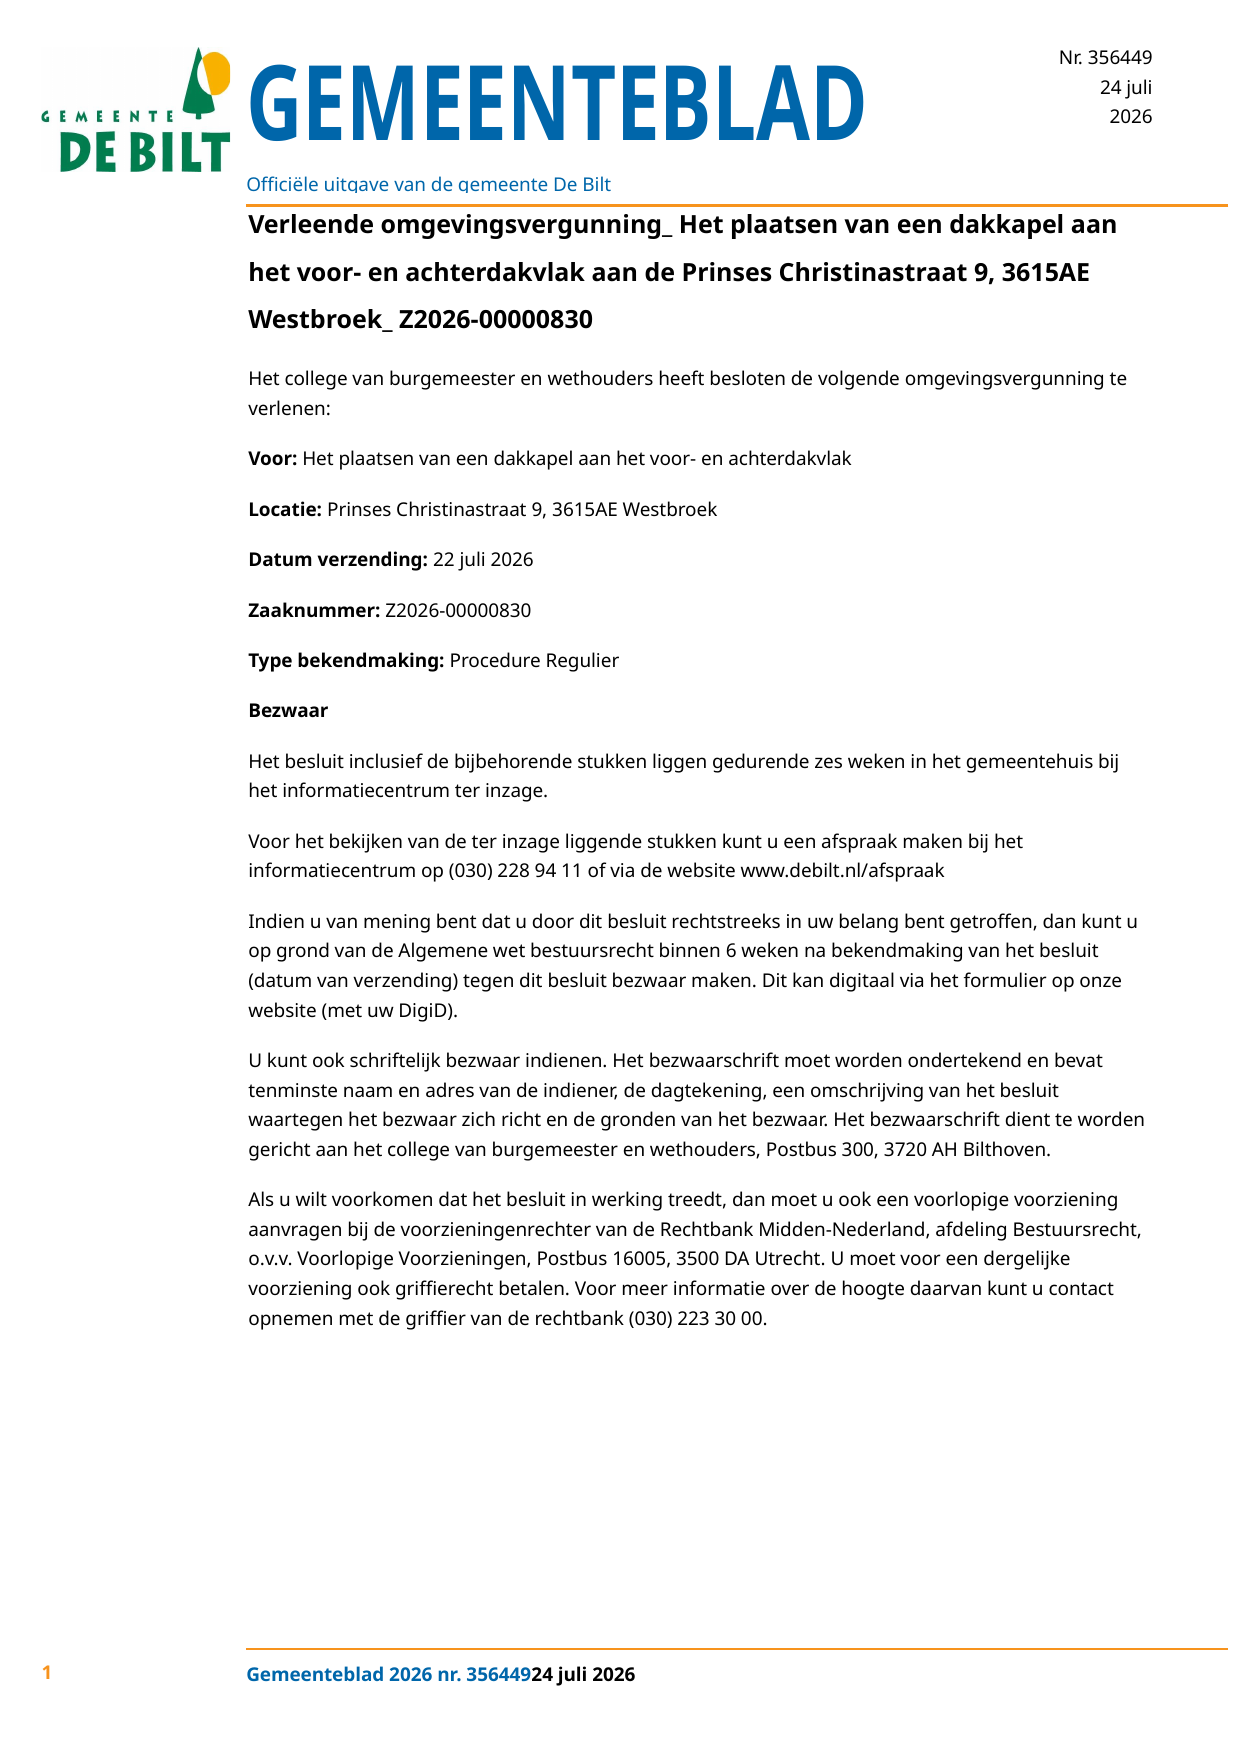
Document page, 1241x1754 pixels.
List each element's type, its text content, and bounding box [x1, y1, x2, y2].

text Het besluit inclusief de bijbehorende stukken liggen gedurende zes weken in het gemeentehuis bij het informatiecentrum ter inzage. [248, 748, 1152, 803]
text Voor: Het plaatsen van een dakkapel aan het voor- en achterdakvlak [248, 446, 1152, 471]
text U kunt ook schriftelijk bezwaar indienen. Het bezwaarschrift moet worden ondertekend en bevat tenminste naam en adres van de indiener, de dagtekening, een omschrijving van het besluit waartegen het bezwaar zich richt en de gronden van het bezwaar. Het bezwaarschrift dient te worden gericht aan het college van burgemeester en wethouders, Postbus 300, 3720 AH Bilthoven. [248, 1047, 1152, 1162]
text Type bekendmaking: Procedure Regulier [248, 647, 1152, 673]
picture [41, 47, 231, 172]
text Als u wilt voorkomen dat het besluit in werking treedt, dan moet u ook een voorlopige voorziening aanvragen bij de voorzieningenrechter van de Rechtbank Midden-Nederland, afdeling Bestuursrecht, o.v.v. Voorlopige Voorzieningen, Postbus 16005, 3500 DA Utrecht. U moet voor een dergelijke voorziening ook griffierecht betalen. Voor meer informatie over de hoogte daarvan kunt u contact opnemen met de griffier van de rechtbank (030) 223 30 00. [248, 1186, 1152, 1330]
text Het college van burgemeester en wethouders heeft besloten de volgende omgevingsvergunning te verlenen: [248, 366, 1152, 421]
text Indien u van mening bent dat u door dit besluit rechtstreeks in uw belang bent getroffen, dan kunt u op grond van de Algemene wet bestuursrecht binnen 6 weken na bekendmaking van het besluit (datum van verzending) tegen dit besluit bezwaar maken. Dit kan digitaal via het formulier op onze website (met uw DigiD). [248, 908, 1152, 1022]
text Zaaknummer: Z2026-00000830 [248, 597, 1152, 622]
text Bezwaar [248, 698, 1152, 723]
text Voor het bekijken van de ter inzage liggende stukken kunt u een afspraak maken bij het informatiecentrum op (030) 228 94 11 of via de website www.debilt.nl/afspraak [248, 828, 1152, 883]
text Locatie: Prinses Christinastraat 9, 3615AE Westbroek [248, 496, 1152, 522]
text Datum verzending: 22 juli 2026 [248, 546, 1152, 572]
text Verleende omgevingsvergunning_ Het plaatsen van een dakkapel aan het voor- en achterdakvlak aan de Prinses Christinastraat 9, 3615AE Westbroek_ Z2026-00000830 [248, 207, 1152, 336]
